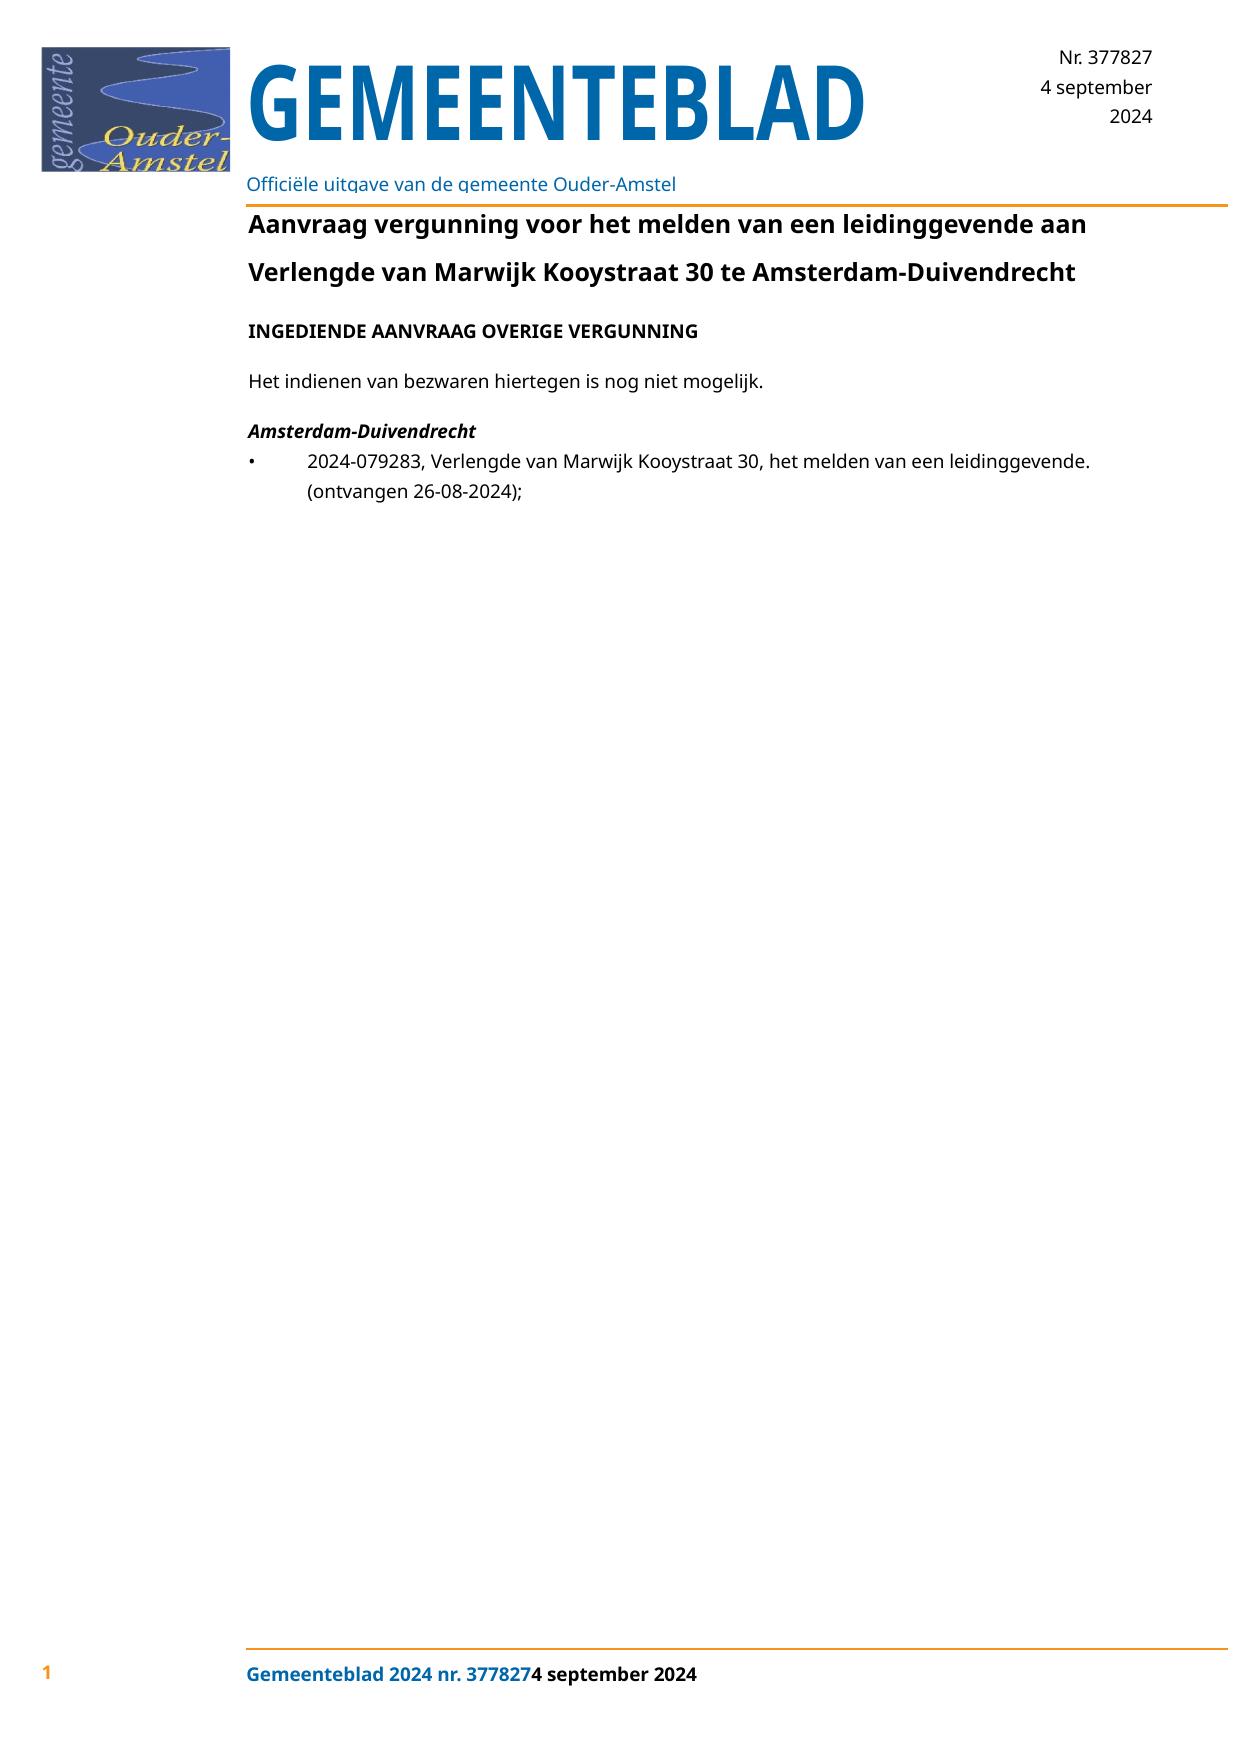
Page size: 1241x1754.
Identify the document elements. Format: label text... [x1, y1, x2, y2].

picture [41, 47, 231, 172]
text INGEDIENDE AANVRAAG OVERIGE VERGUNNING [248, 318, 1152, 344]
text Amsterdam-Duivendrecht [248, 419, 1152, 444]
text Het indienen van bezwaren hiertegen is nog niet mogelijk. [248, 368, 1152, 394]
text Aanvraag vergunning voor het melden van een leidinggevende aan Verlengde van Marwijk Kooystraat 30 te Amsterdam-Duivendrecht [248, 207, 1152, 288]
list 2024-079283, Verlengde van Marwijk Kooystraat 30, het melden van een leidinggevende. (ontvangen 26-08-2024); [248, 448, 1152, 504]
